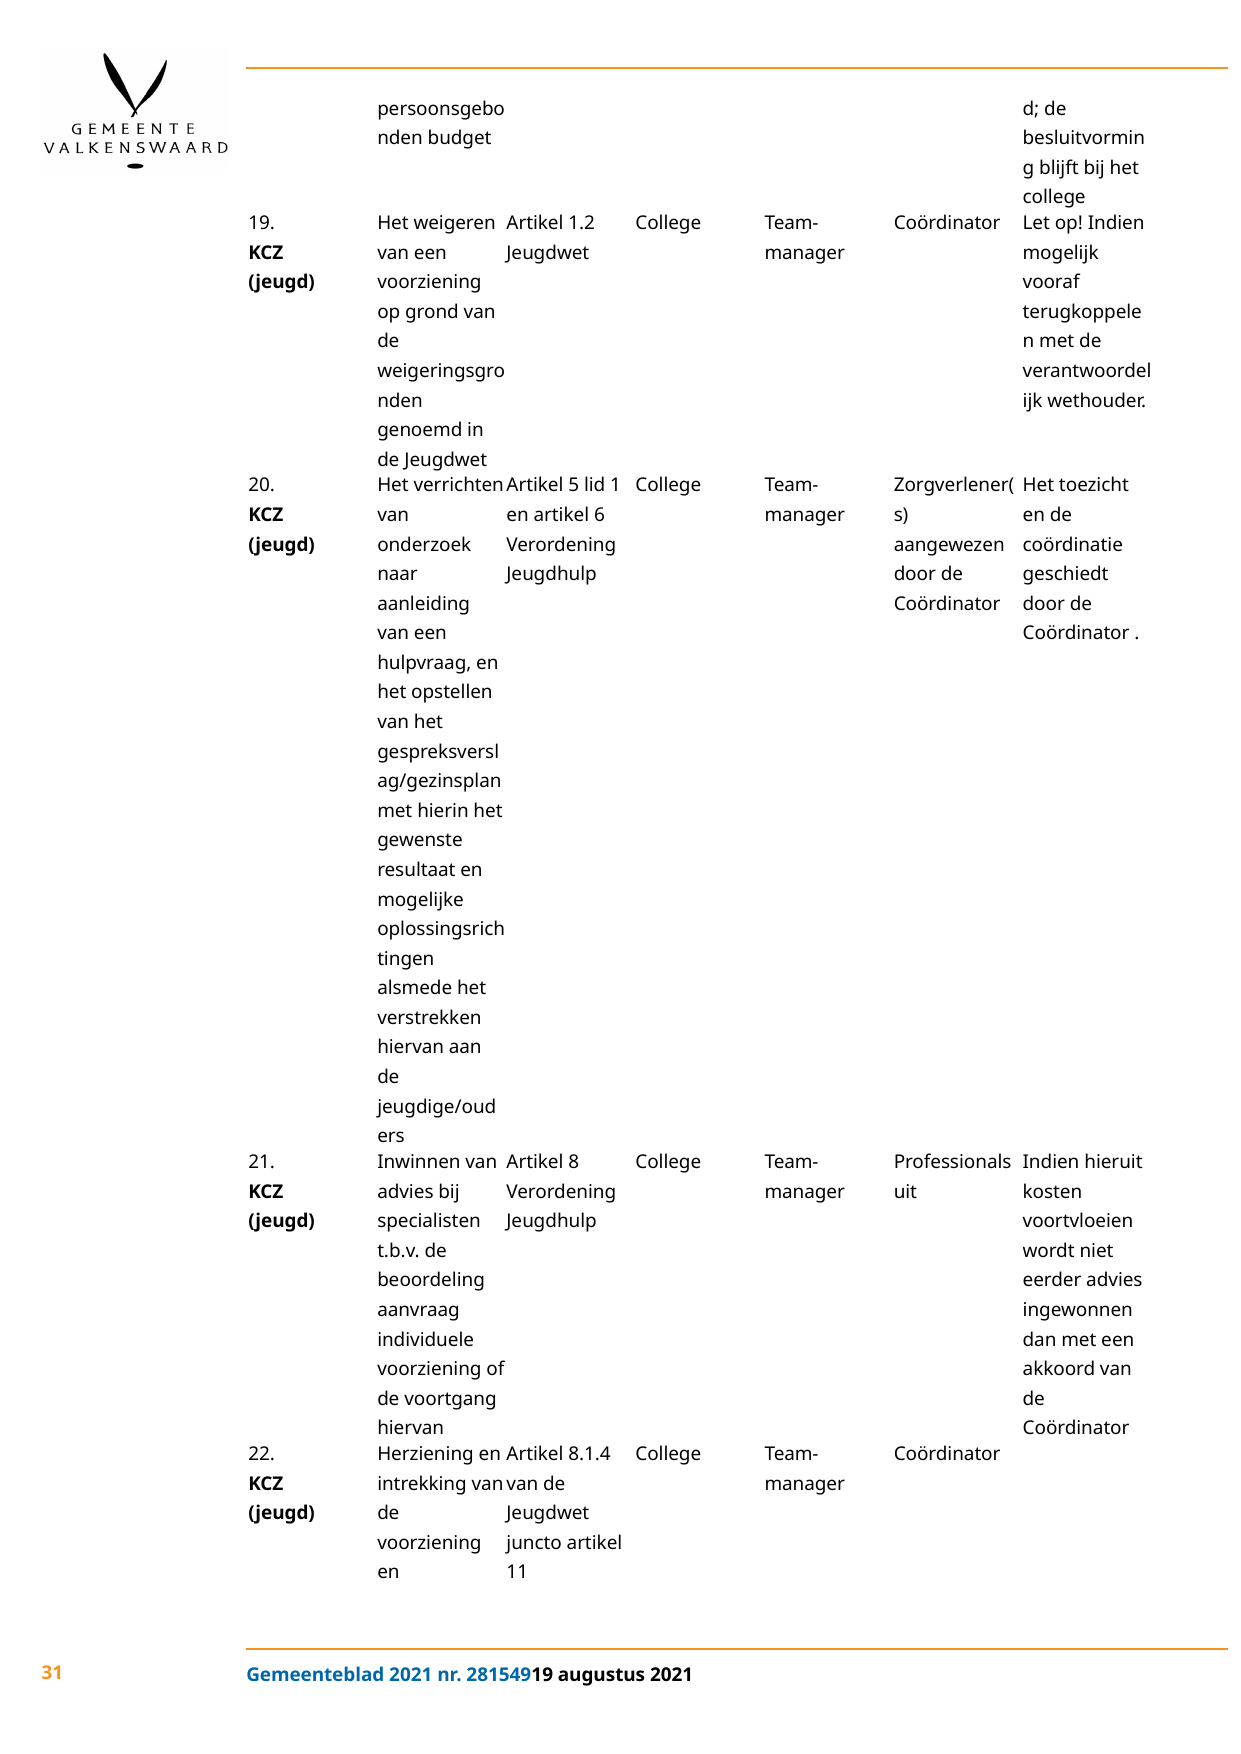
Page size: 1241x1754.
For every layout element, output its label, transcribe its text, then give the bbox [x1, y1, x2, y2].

table_cell 21. KCZ (jeugd) [248, 1148, 377, 1440]
table_cell d; de besluitvorming blijft bij het college [1023, 95, 1152, 209]
table_cell Herziening en intrekking van de voorziening en [377, 1440, 506, 1584]
table_cell [1023, 1440, 1152, 1584]
table_cell Professionals uit [894, 1148, 1022, 1440]
table_cell College [635, 1440, 764, 1584]
table_cell Team-manager [764, 1440, 893, 1584]
table_cell [764, 95, 893, 209]
table_cell 19. KCZ (jeugd) [248, 209, 377, 472]
picture [41, 47, 231, 172]
table_cell [248, 95, 377, 209]
table_cell Artikel 5 lid 1 en artikel 6 Verordening Jeugdhulp [506, 472, 635, 1148]
table_cell Team-manager [764, 472, 893, 1148]
table_cell persoonsgebonden budget [377, 95, 506, 209]
table_cell 22. KCZ (jeugd) [248, 1440, 377, 1584]
table_cell 20. KCZ (jeugd) [248, 472, 377, 1148]
table_cell Coördinator [894, 1440, 1022, 1584]
table_cell [894, 95, 1022, 209]
table_cell Het weigeren van een voorziening op grond van de weigeringsgronden genoemd in de Jeugdwet [377, 209, 506, 472]
table_cell College [635, 209, 764, 472]
table_cell Team-manager [764, 1148, 893, 1440]
table_cell [506, 95, 635, 209]
table_cell Het verrichten van onderzoek naar aanleiding van een hulpvraag, en het opstellen van het gespreksverslag/gezinsplan met hierin het gewenste resultaat en mogelijke oplossingsrichtingen alsmede het verstrekken hiervan aan de jeugdige/ouders [377, 472, 506, 1148]
table_cell Zorgverlener(s) aangewezen door de Coördinator [894, 472, 1022, 1148]
table_cell Team-manager [764, 209, 893, 472]
table_cell College [635, 1148, 764, 1440]
table_cell Coördinator [894, 209, 1022, 472]
table_cell College [635, 472, 764, 1148]
table_cell Artikel 1.2 Jeugdwet [506, 209, 635, 472]
table_cell Let op! Indien mogelijk vooraf terugkoppelen met de verantwoordelijk wethouder. [1023, 209, 1152, 472]
table_cell Artikel 8.1.4 van de Jeugdwet juncto artikel 11 [506, 1440, 635, 1584]
table_cell Het toezicht en de coördinatie geschiedt door de Coördinator . [1023, 472, 1152, 1148]
table_cell Artikel 8 Verordening Jeugdhulp [506, 1148, 635, 1440]
table_cell Indien hieruit kosten voortvloeien wordt niet eerder advies ingewonnen dan met een akkoord van de Coördinator [1023, 1148, 1152, 1440]
table_cell [635, 95, 764, 209]
table_cell Inwinnen van advies bij specialisten t.b.v. de beoordeling aanvraag individuele voorziening of de voortgang hiervan [377, 1148, 506, 1440]
